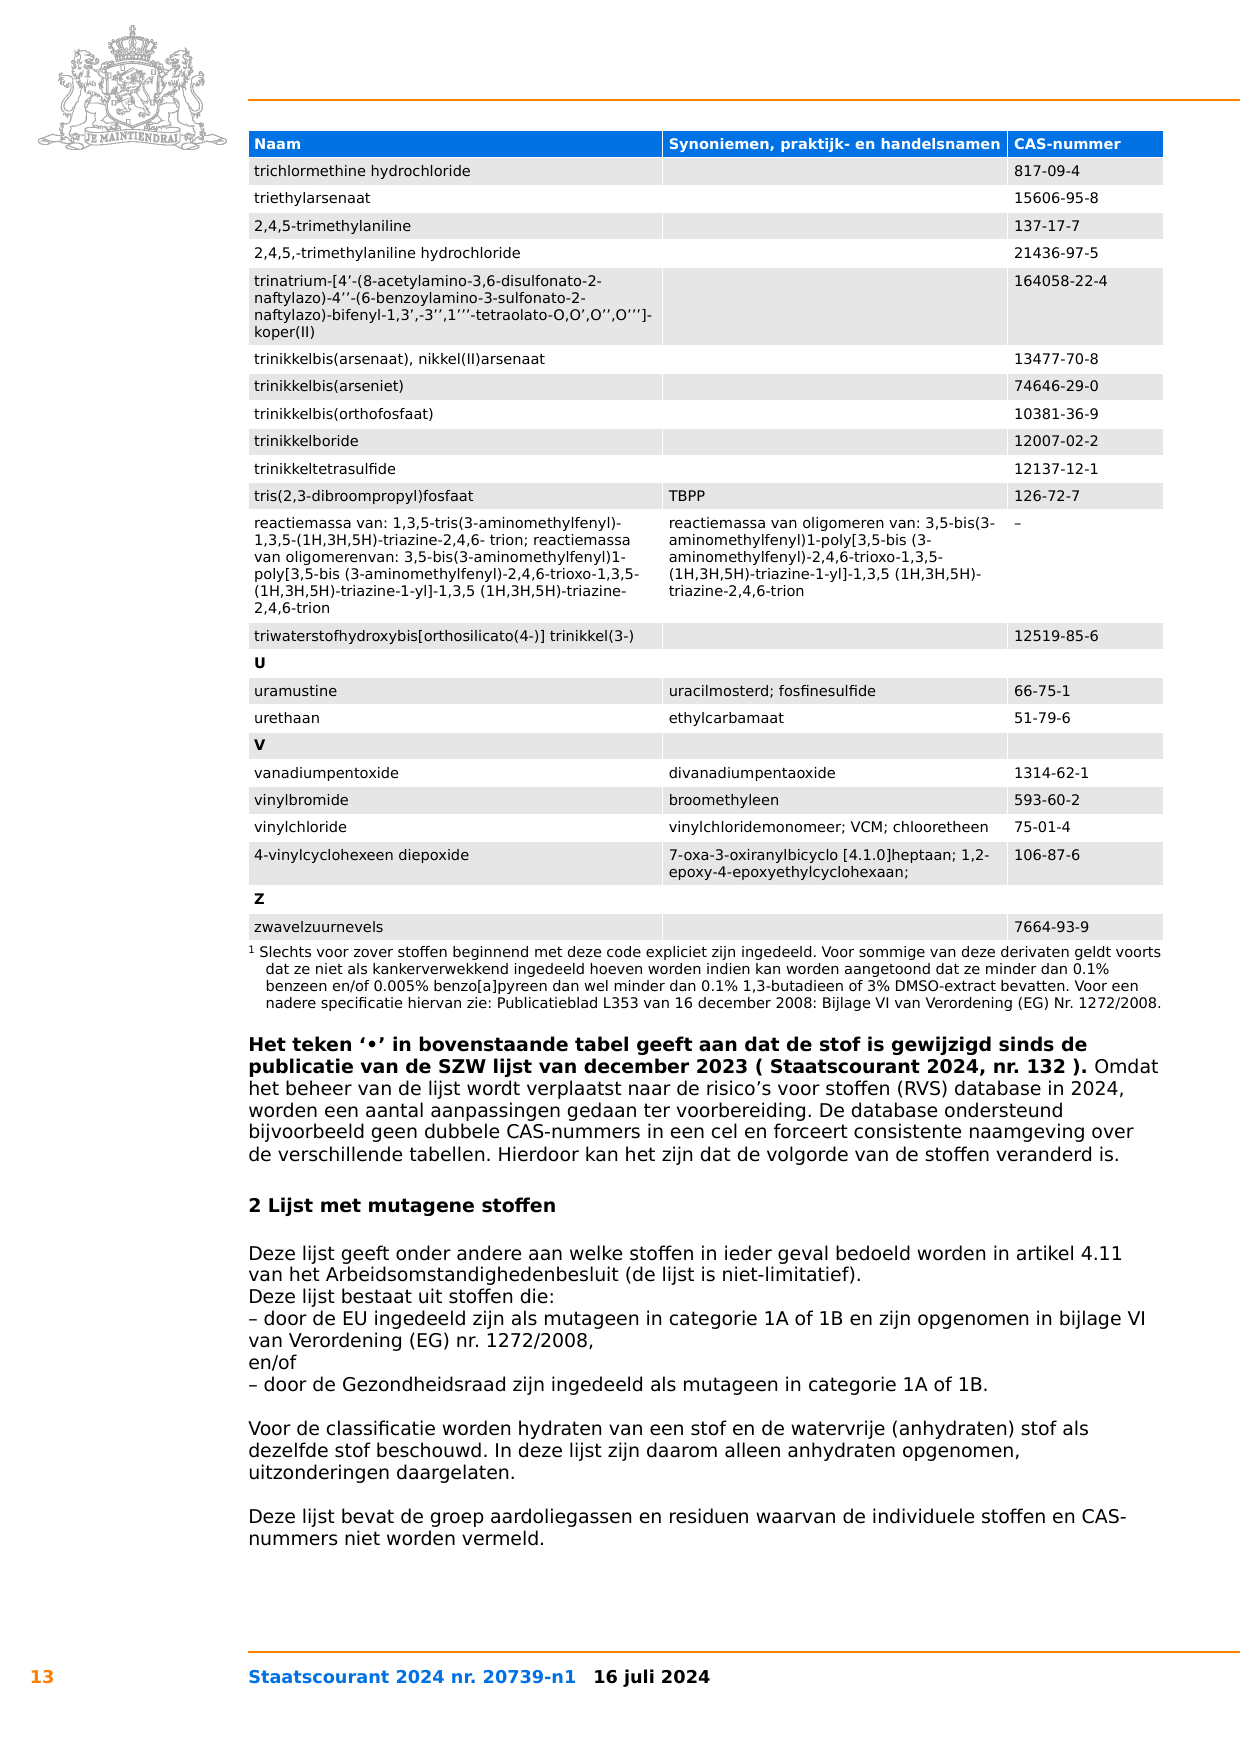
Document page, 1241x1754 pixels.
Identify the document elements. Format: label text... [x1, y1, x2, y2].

text Het teken ‘•’ in bovenstaande tabel geeft aan dat de stof is gewijzigd sinds de publicatie van de SZW lijst van december 2023 ( Staatscourant 2024, nr. 132 ). Omdat het beheer van de lijst wordt verplaatst naar de risico’s voor stoffen (RVS) database in 2024, worden een aantal aanpassingen gedaan ter voorbereiding. De database ondersteund bijvoorbeeld geen dubbele CAS-nummers in een cel en forceert consistente naamgeving over de verschillende tabellen. Hierdoor kan het zijn dat de volgorde van de stoffen veranderd is. [248, 1033, 1163, 1165]
table_cell 1 Slechts voor zover stoffen beginnend met deze code expliciet zijn ingedeeld. Voor sommige van deze derivaten geldt voorts dat ze niet als kankerverwekkend ingedeeld hoeven worden indien kan worden aangetoond dat ze minder dan 0.1% benzeen en/of 0.005% benzo[a]pyreen dan wel minder dan 0.1% 1,3-butadieen of 3% DMSO-extract bevatten. Voor een nadere specificatie hiervan zie: Publicatieblad L353 van 16 december 2008: Bijlage VI van Verordening (EG) Nr. 1272/2008. [248, 941, 1163, 1012]
table_cell 66-75-1 [1008, 678, 1163, 704]
table_cell [1008, 733, 1163, 759]
text Deze lijst bevat de groep aardoliegassen en residuen waarvan de individuele stoffen en CAS-nummers niet worden vermeld. [248, 1506, 1163, 1550]
table_cell ethylcarbamaat [663, 705, 1007, 731]
table_cell [663, 733, 1007, 759]
table_cell 106-87-6 [1008, 842, 1163, 885]
table_cell trinikkelbis(arsenaat), nikkel(II)arsenaat [249, 346, 662, 373]
table_cell V [249, 733, 662, 759]
text – door de EU ingedeeld zijn als mutageen in categorie 1A of 1B en zijn opgenomen in bijlage VI van Verordening (EG) nr. 1272/2008, [248, 1308, 1163, 1352]
table_cell trinatrium-[4’-(8-acetylamino-3,6-disulfonato-2-naftylazo)-4’’-(6-benzoylamino-3-sulfonato-2-naftylazo)-bifenyl-1,3’,-3’’,1’’’-tetraolato-O,O’,O’’,O’’’]-koper(II) [249, 268, 662, 345]
table_cell vanadiumpentoxide [249, 760, 662, 786]
table_cell 75-01-4 [1008, 815, 1163, 841]
subtitle 2 Lijst met mutagene stoffen [248, 1195, 1163, 1217]
table_cell trinikkelboride [249, 429, 662, 455]
table_cell urethaan [249, 705, 662, 731]
table_cell vinylchloridemonomeer; VCM; chlooretheen [663, 815, 1007, 841]
text – door de Gezondheidsraad zijn ingedeeld als mutageen in categorie 1A of 1B. [248, 1374, 1163, 1396]
table_cell [663, 186, 1007, 212]
table_cell 164058-22-4 [1008, 268, 1163, 345]
table_cell uracilmosterd; fosfinesulfide [663, 678, 1007, 704]
table_cell 7-oxa-3-oxiranylbicyclo [4.1.0]heptaan; 1,2-epoxy-4-epoxyethylcyclohexaan; [663, 842, 1007, 885]
table_cell 593-60-2 [1008, 787, 1163, 814]
table_cell [1008, 650, 1163, 677]
table_cell [663, 213, 1007, 239]
table_cell [663, 346, 1007, 373]
table_header CAS-nummer [1008, 131, 1163, 157]
table_header Synoniemen, praktijk- en handelsnamen [663, 131, 1007, 157]
table_cell [663, 623, 1007, 649]
table_cell 2,4,5-trimethylaniline [249, 213, 662, 239]
table_cell 15606-95-8 [1008, 186, 1163, 212]
table_cell [663, 241, 1007, 267]
table_cell [663, 429, 1007, 455]
table_cell 12007-02-2 [1008, 429, 1163, 455]
table_cell 126-72-7 [1008, 483, 1163, 509]
table_cell 4-vinylcyclohexeen diepoxide [249, 842, 662, 885]
table_cell divanadiumpentaoxide [663, 760, 1007, 786]
table_cell 21436-97-5 [1008, 241, 1163, 267]
table_cell – [1008, 511, 1163, 622]
table_cell vinylbromide [249, 787, 662, 814]
table_cell trinikkelbis(orthofosfaat) [249, 401, 662, 427]
table_cell [663, 374, 1007, 400]
table_cell zwavelzuurnevels [249, 914, 662, 940]
table_cell [663, 456, 1007, 482]
table_cell uramustine [249, 678, 662, 704]
text Voor de classificatie worden hydraten van een stof en de watervrije (anhydraten) stof als dezelfde stof beschouwd. In deze lijst zijn daarom alleen anhydraten opgenomen, uitzonderingen daargelaten. [248, 1418, 1163, 1484]
table_cell U [249, 650, 662, 677]
table_cell [663, 401, 1007, 427]
table_cell [663, 650, 1007, 677]
table_cell TBPP [663, 483, 1007, 509]
table_cell [663, 158, 1007, 185]
table_cell 10381-36-9 [1008, 401, 1163, 427]
table_cell 7664-93-9 [1008, 914, 1163, 940]
table_header Naam [249, 131, 662, 157]
table_cell 12519-85-6 [1008, 623, 1163, 649]
table_cell reactiemassa van: 1,3,5-tris(3-aminomethylfenyl)-1,3,5-(1H,3H,5H)-triazine-2,4,6- trion; reactiemassa van oligomerenvan: 3,5-bis(3-aminomethylfenyl)1-poly[3,5-bis (3-aminomethylfenyl)-2,4,6-trioxo-1,3,5- (1H,3H,5H)-triazine-1-yl]-1,3,5 (1H,3H,5H)-triazine-2,4,6-trion [249, 511, 662, 622]
table_cell 13477-70-8 [1008, 346, 1163, 373]
table_cell 51-79-6 [1008, 705, 1163, 731]
table_cell broomethyleen [663, 787, 1007, 814]
table_cell 74646-29-0 [1008, 374, 1163, 400]
text Deze lijst geeft onder andere aan welke stoffen in ieder geval bedoeld worden in artikel 4.11 van het Arbeidsomstandighedenbesluit (de lijst is niet-limitatief). [248, 1242, 1163, 1286]
table_cell 137-17-7 [1008, 213, 1163, 239]
table_cell [663, 914, 1007, 940]
table_cell 12137-12-1 [1008, 456, 1163, 482]
table_cell triwaterstofhydroxybis[orthosilicato(4-)] trinikkel(3-) [249, 623, 662, 649]
table_cell vinylchloride [249, 815, 662, 841]
table_cell trinikkelbis(arseniet) [249, 374, 662, 400]
text Deze lijst bestaat uit stoffen die: [248, 1286, 1163, 1308]
picture [38, 25, 227, 150]
table_cell 2,4,5,-trimethylaniline hydrochloride [249, 241, 662, 267]
table_cell 1314-62-1 [1008, 760, 1163, 786]
table_cell [1008, 886, 1163, 913]
table_cell trichlormethine hydrochloride [249, 158, 662, 185]
table_cell trinikkeltetrasulfide [249, 456, 662, 482]
table_cell [663, 886, 1007, 913]
table_cell Z [249, 886, 662, 913]
table_cell reactiemassa van oligomeren van: 3,5-bis(3-aminomethylfenyl)1-poly[3,5-bis (3-aminomethylfenyl)-2,4,6-trioxo-1,3,5- (1H,3H,5H)-triazine-1-yl]-1,3,5 (1H,3H,5H)-triazine-2,4,6-trion [663, 511, 1007, 622]
table_cell 817-09-4 [1008, 158, 1163, 185]
table_cell tris(2,3-dibroompropyl)fosfaat [249, 483, 662, 509]
table_cell triethylarsenaat [249, 186, 662, 212]
text en/of [248, 1352, 1163, 1374]
table_cell [663, 268, 1007, 345]
